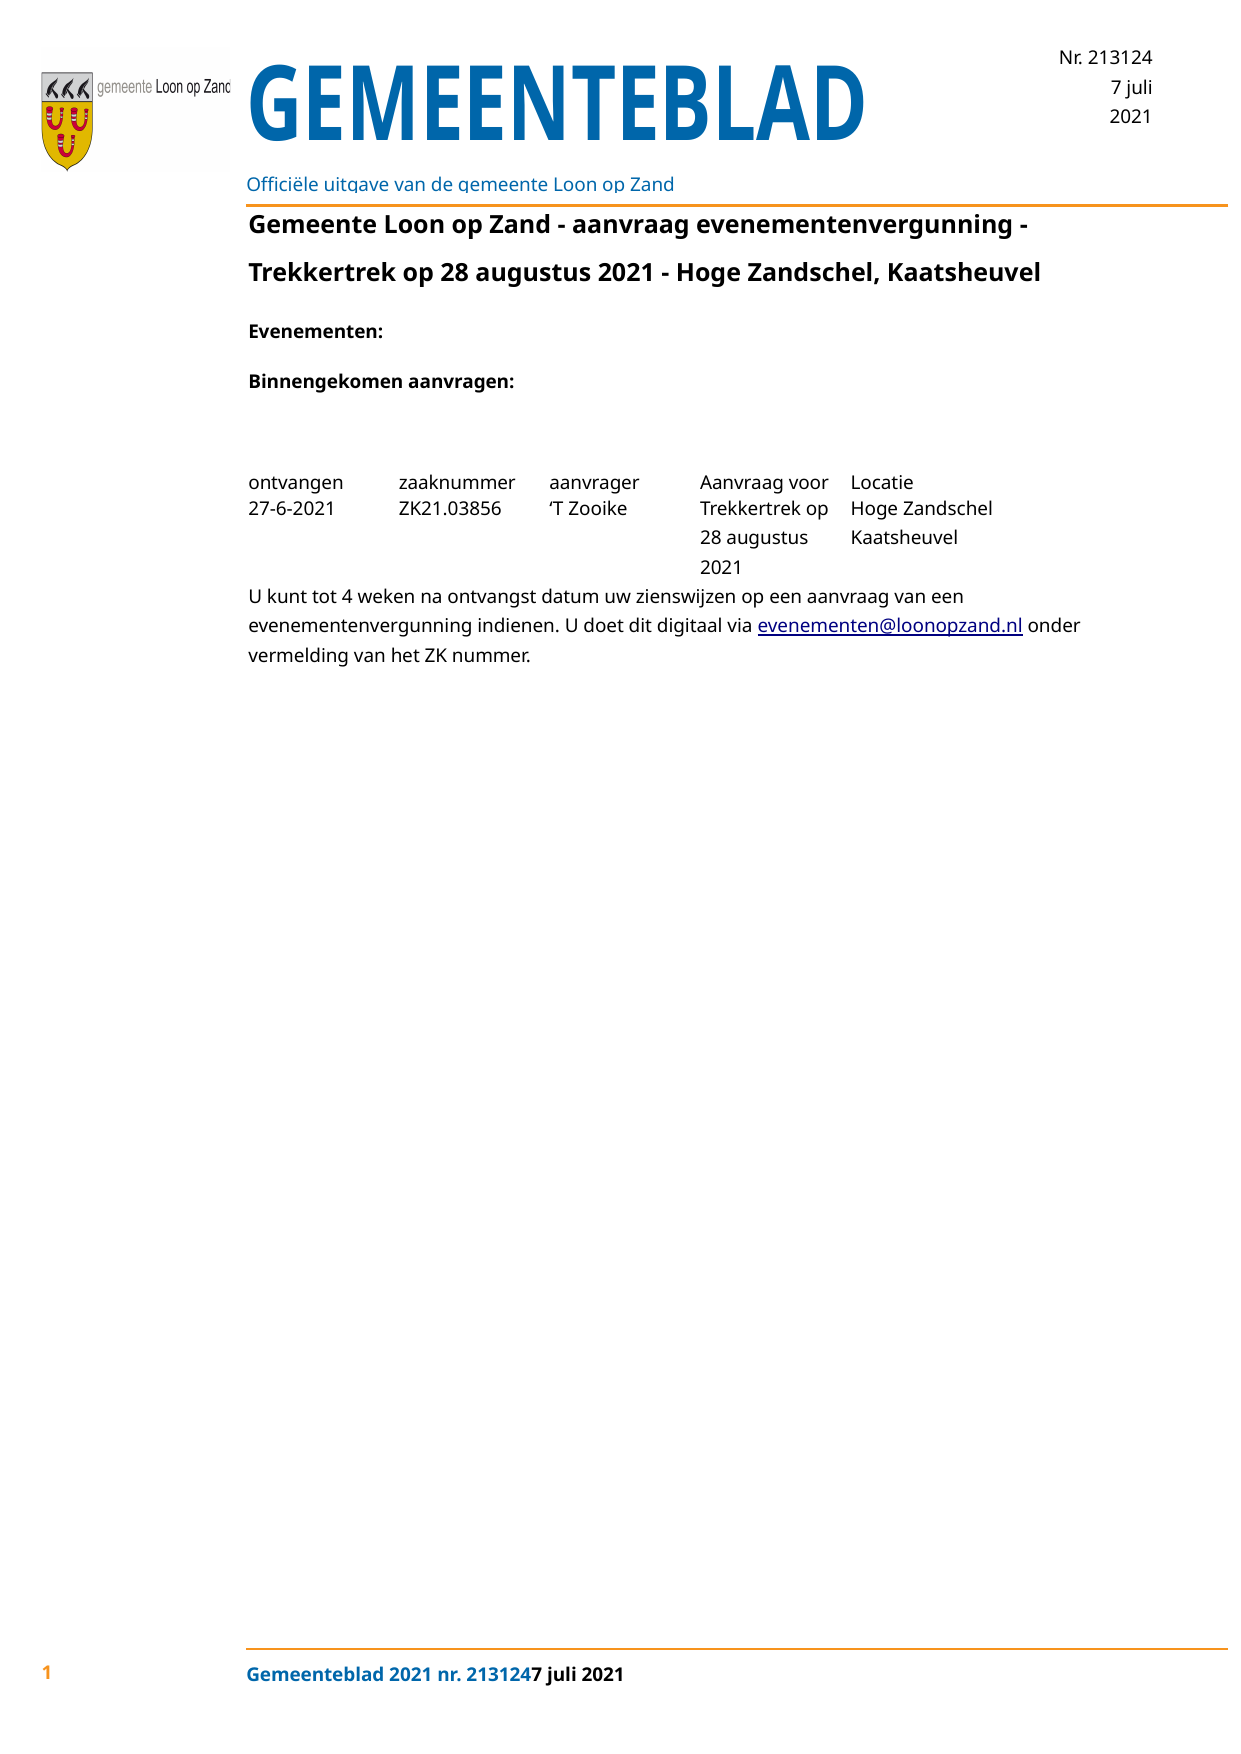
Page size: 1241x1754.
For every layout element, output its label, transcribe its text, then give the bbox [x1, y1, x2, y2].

table_cell Trekkertrek op 28 augustus 2021 [700, 495, 850, 580]
table_header Aanvraag voor [700, 469, 850, 495]
table_header Locatie [850, 469, 1001, 495]
table_cell 27-6-2021 [248, 495, 398, 580]
table_cell Hoge Zandschel Kaatsheuvel [850, 495, 1001, 580]
picture [41, 47, 231, 172]
table_header aanvrager [549, 469, 700, 495]
text Binnengekomen aanvragen: [248, 368, 1152, 394]
text Gemeente Loon op Zand - aanvraag evenementenvergunning - Trekkertrek op 28 augustus 2021 - Hoge Zandschel, Kaatsheuvel [248, 207, 1152, 288]
text U kunt tot 4 weken na ontvangst datum uw zienswijzen op een aanvraag van een evenementenvergunning indienen. U doet dit digitaal via evenementen@loonopzand.nl onder vermelding van het ZK nummer. [248, 583, 1152, 668]
text Evenementen: [248, 318, 1152, 344]
table_cell ZK21.03856 [399, 495, 549, 580]
table_cell [1001, 495, 1152, 580]
table_header [1001, 469, 1152, 495]
table_header ontvangen [248, 469, 398, 495]
table_cell ‘T Zooike [549, 495, 700, 580]
table_header zaaknummer [399, 469, 549, 495]
